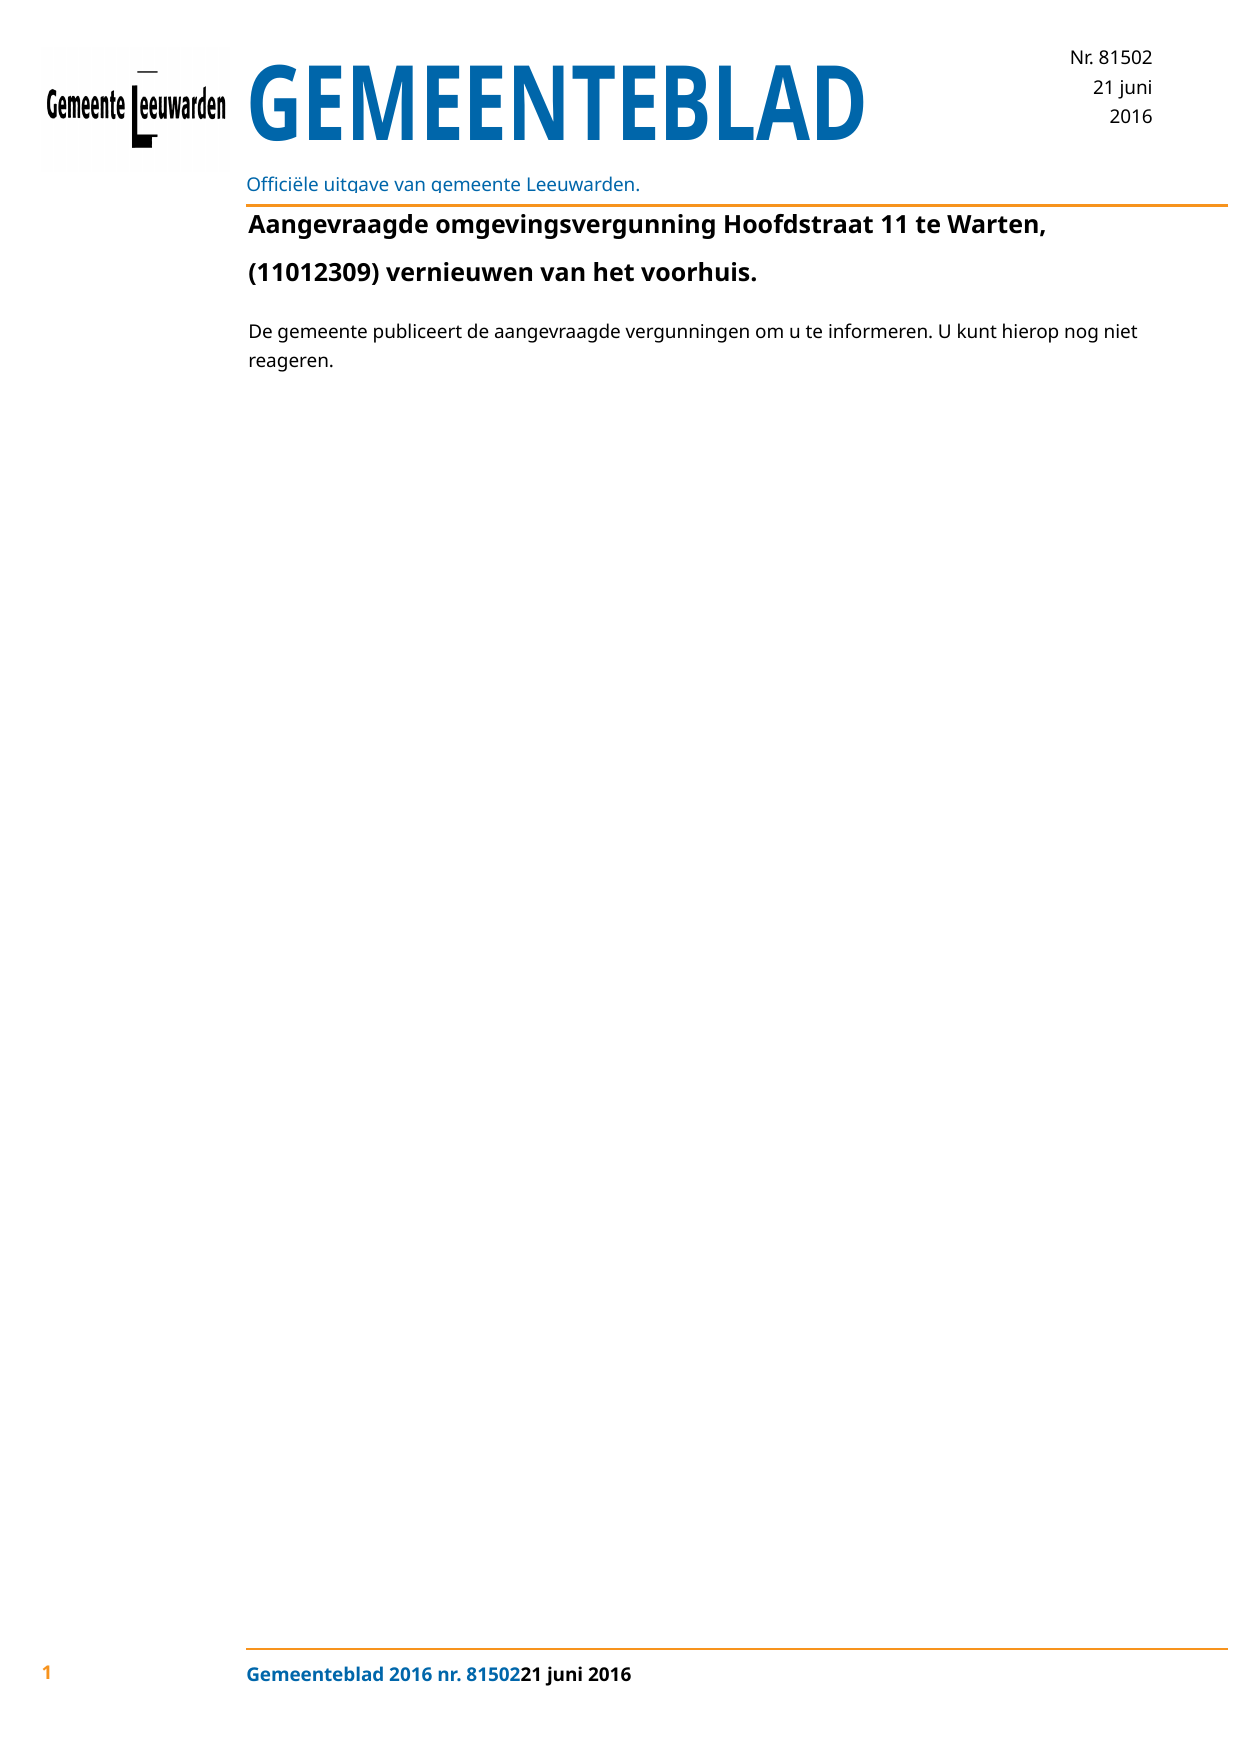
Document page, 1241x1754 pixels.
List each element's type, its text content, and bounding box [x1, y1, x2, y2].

picture [41, 47, 231, 172]
text De gemeente publiceert de aangevraagde vergunningen om u te informeren. U kunt hierop nog niet reageren. [248, 318, 1152, 373]
text Aangevraagde omgevingsvergunning Hoofdstraat 11 te Warten, (11012309) vernieuwen van het voorhuis. [248, 207, 1152, 288]
